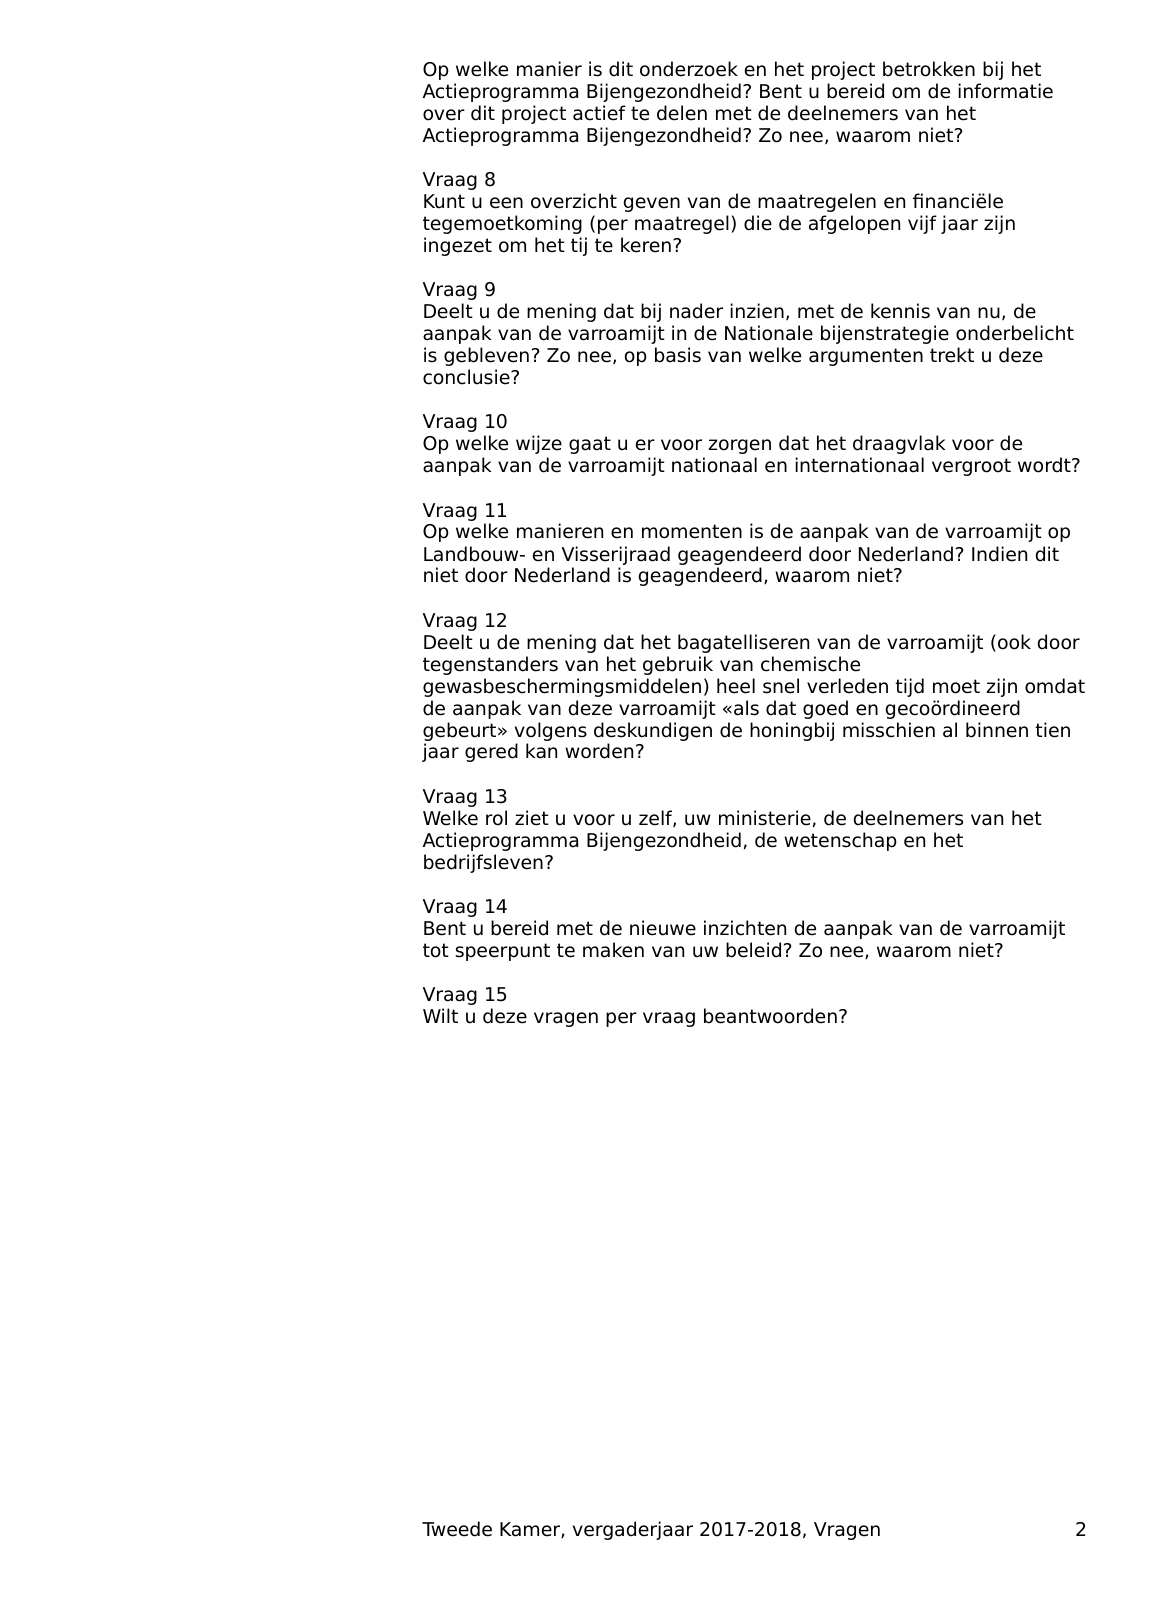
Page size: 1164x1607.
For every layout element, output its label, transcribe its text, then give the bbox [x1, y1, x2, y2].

text Vraag 8 [422, 169, 1087, 191]
text Kunt u een overzicht geven van de maatregelen en financiële tegemoetkoming (per maatregel) die de afgelopen vijf jaar zijn ingezet om het tij te keren? [422, 191, 1087, 257]
text Wilt u deze vragen per vraag beantwoorden? [422, 1006, 1087, 1028]
text Op welke wijze gaat u er voor zorgen dat het draagvlak voor de aanpak van de varroamijt nationaal en internationaal vergroot wordt? [422, 433, 1087, 477]
text Vraag 12 [422, 609, 1087, 632]
text Vraag 14 [422, 896, 1087, 918]
text Deelt u de mening dat het bagatelliseren van de varroamijt (ook door tegenstanders van het gebruik van chemische gewasbeschermingsmiddelen) heel snel verleden tijd moet zijn omdat de aanpak van deze varroamijt «als dat goed en gecoördineerd gebeurt» volgens deskundigen de honingbij misschien al binnen tien jaar gered kan worden? [422, 632, 1087, 763]
text Op welke manier is dit onderzoek en het project betrokken bij het Actieprogramma Bijengezondheid? Bent u bereid om de informatie over dit project actief te delen met de deelnemers van het Actieprogramma Bijengezondheid? Zo nee, waarom niet? [422, 59, 1087, 147]
text Op welke manieren en momenten is de aanpak van de varroamijt op Landbouw- en Visserijraad geagendeerd door Nederland? Indien dit niet door Nederland is geagendeerd, waarom niet? [422, 521, 1087, 587]
text Vraag 11 [422, 499, 1087, 521]
text Vraag 15 [422, 984, 1087, 1006]
text Bent u bereid met de nieuwe inzichten de aanpak van de varroamijt tot speerpunt te maken van uw beleid? Zo nee, waarom niet? [422, 918, 1087, 962]
text Vraag 13 [422, 786, 1087, 808]
text Deelt u de mening dat bij nader inzien, met de kennis van nu, de aanpak van de varroamijt in de Nationale bijenstrategie onderbelicht is gebleven? Zo nee, op basis van welke argumenten trekt u deze conclusie? [422, 301, 1087, 389]
text Welke rol ziet u voor u zelf, uw ministerie, de deelnemers van het Actieprogramma Bijengezondheid, de wetenschap en het bedrijfsleven? [422, 808, 1087, 873]
text Vraag 10 [422, 411, 1087, 433]
text Vraag 9 [422, 279, 1087, 301]
